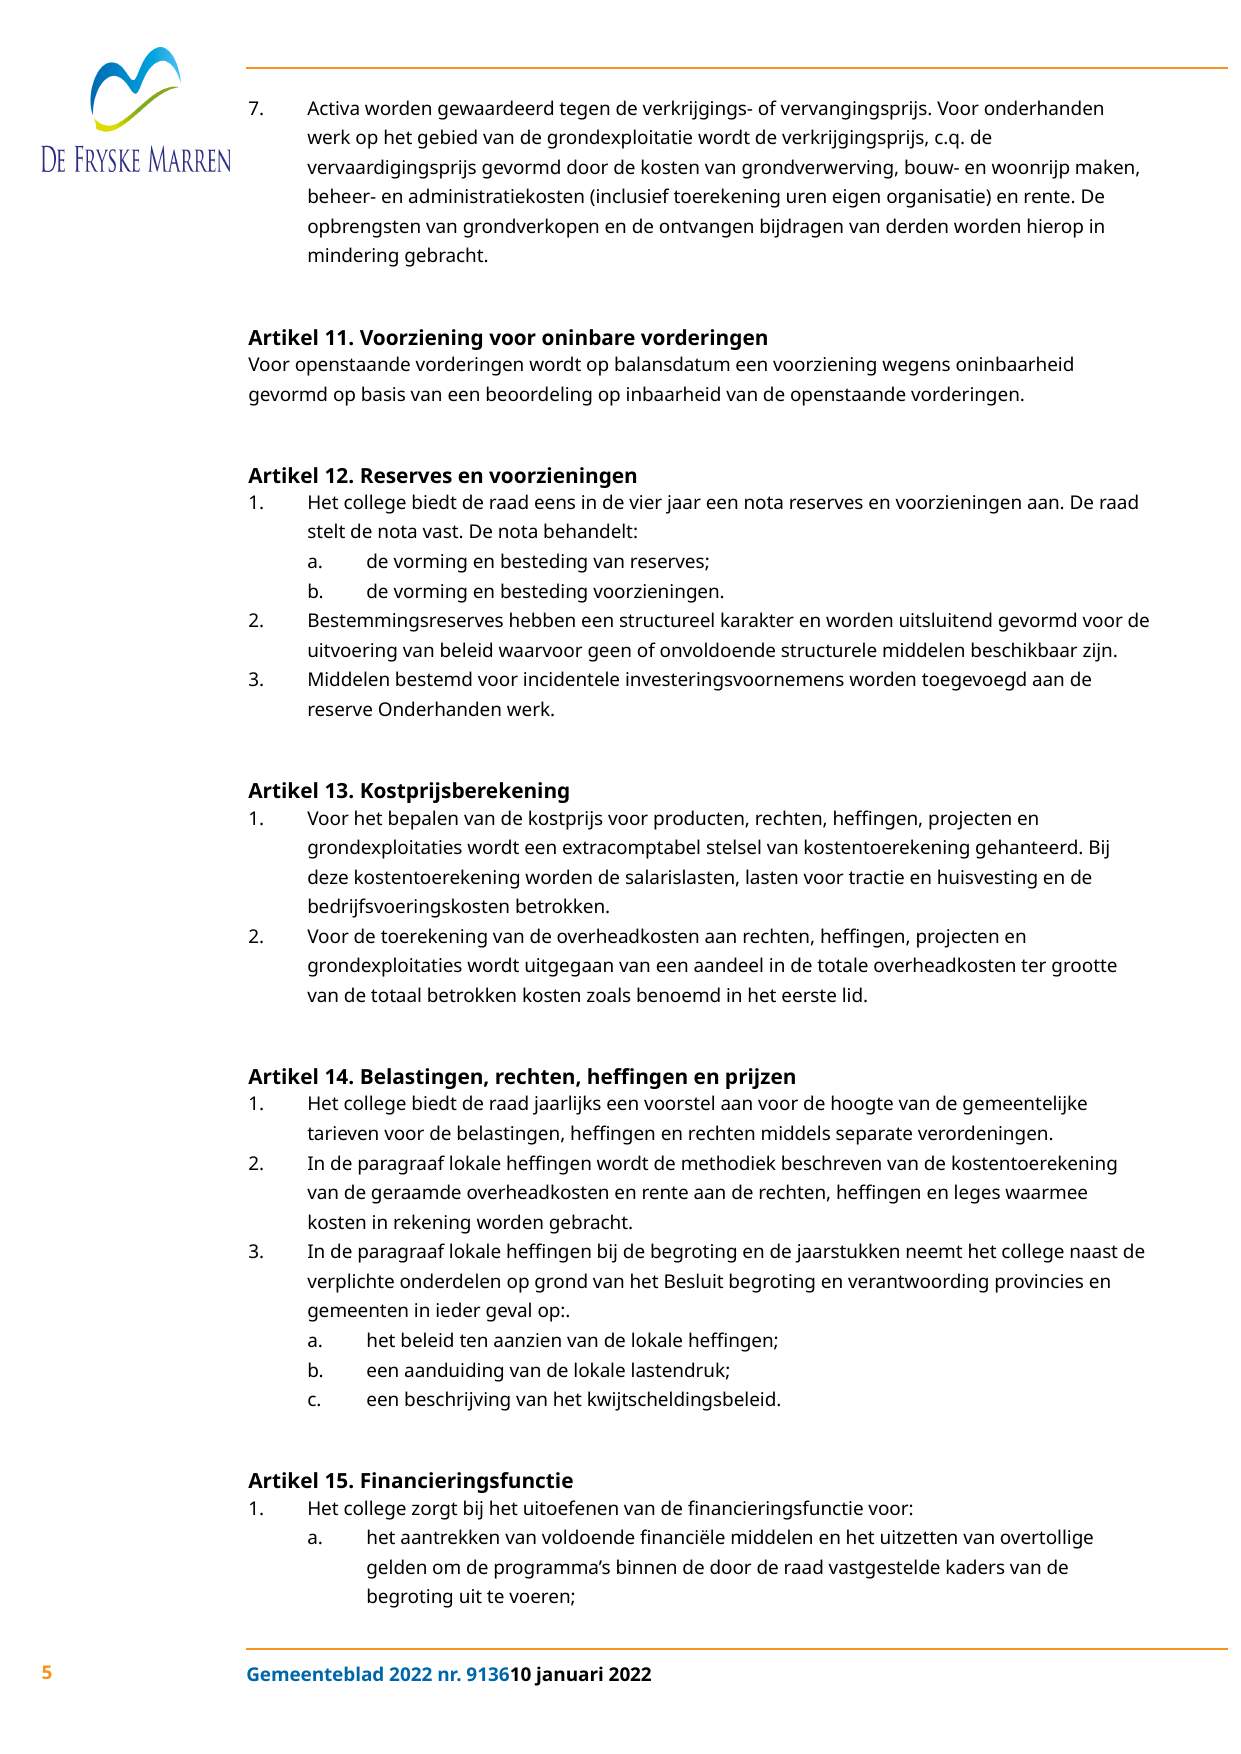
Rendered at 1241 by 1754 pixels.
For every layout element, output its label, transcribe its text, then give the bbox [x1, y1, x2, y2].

list de vorming en besteding voorzieningen. [307, 578, 1152, 604]
list Het college zorgt bij het uitoefenen van de financieringsfunctie voor: [248, 1495, 1152, 1521]
picture [41, 47, 231, 172]
list een beschrijving van het kwijtscheldingsbeleid. [307, 1386, 1152, 1412]
list Middelen bestemd voor incidentele investeringsvoornemens worden toegevoegd aan de reserve Onderhanden werk. [248, 667, 1152, 722]
list Voor het bepalen van de kostprijs voor producten, rechten, heffingen, projecten en grondexploitaties wordt een extracomptabel stelsel van kostentoerekening gehanteerd. Bij deze kostentoerekening worden de salarislasten, lasten voor tractie en huisvesting en de bedrijfsvoeringskosten betrokken. [248, 805, 1152, 919]
list Bestemmingsreserves hebben een structureel karakter en worden uitsluitend gevormd voor de uitvoering van beleid waarvoor geen of onvoldoende structurele middelen beschikbaar zijn. [248, 607, 1152, 663]
list Het college biedt de raad jaarlijks een voorstel aan voor de hoogte van de gemeentelijke tarieven voor de belastingen, heffingen en rechten middels separate verordeningen. [248, 1091, 1152, 1146]
list de vorming en besteding van reserves; [307, 548, 1152, 574]
text Artikel 14. Belastingen, rechten, heffingen en prijzen [248, 1062, 1152, 1091]
text Artikel 12. Reserves en voorzieningen [248, 461, 1152, 489]
text Artikel 15. Financieringsfunctie [248, 1466, 1152, 1495]
list een aanduiding van de lokale lastendruk; [307, 1357, 1152, 1383]
list Voor de toerekening van de overheadkosten aan rechten, heffingen, projecten en grondexploitaties wordt uitgegaan van een aandeel in de totale overheadkosten ter grootte van de totaal betrokken kosten zoals benoemd in het eerste lid. [248, 923, 1152, 1008]
list Het college biedt de raad eens in de vier jaar een nota reserves en voorzieningen aan. De raad stelt de nota vast. De nota behandelt: [248, 489, 1152, 544]
list het beleid ten aanzien van de lokale heffingen; [307, 1327, 1152, 1353]
list het aantrekken van voldoende financiële middelen en het uitzetten van overtollige gelden om de programma’s binnen de door de raad vastgestelde kaders van de begroting uit te voeren; [307, 1524, 1152, 1609]
list In de paragraaf lokale heffingen bij de begroting en de jaarstukken neemt het college naast de verplichte onderdelen op grond van het Besluit begroting en verantwoording provincies en gemeenten in ieder geval op:. [248, 1238, 1152, 1323]
text Artikel 13. Kostprijsberekening [248, 776, 1152, 805]
text Voor openstaande vorderingen wordt op balansdatum een voorziening wegens oninbaarheid gevormd op basis van een beoordeling op inbaarheid van de openstaande vorderingen. [248, 351, 1152, 406]
list In de paragraaf lokale heffingen wordt de methodiek beschreven van de kostentoerekening van de geraamde overheadkosten en rente aan de rechten, heffingen en leges waarmee kosten in rekening worden gebracht. [248, 1150, 1152, 1235]
list Activa worden gewaardeerd tegen de verkrijgings- of vervangingsprijs. Voor onderhanden werk op het gebied van de grondexploitatie wordt de verkrijgingsprijs, c.q. de vervaardigingsprijs gevormd door de kosten van grondverwerving, bouw- en woonrijp maken, beheer- en administratiekosten (inclusief toerekening uren eigen organisatie) en rente. De opbrengsten van grondverkopen en de ontvangen bijdragen van derden worden hierop in mindering gebracht. [248, 95, 1152, 268]
text Artikel 11. Voorziening voor oninbare vorderingen [248, 323, 1152, 351]
